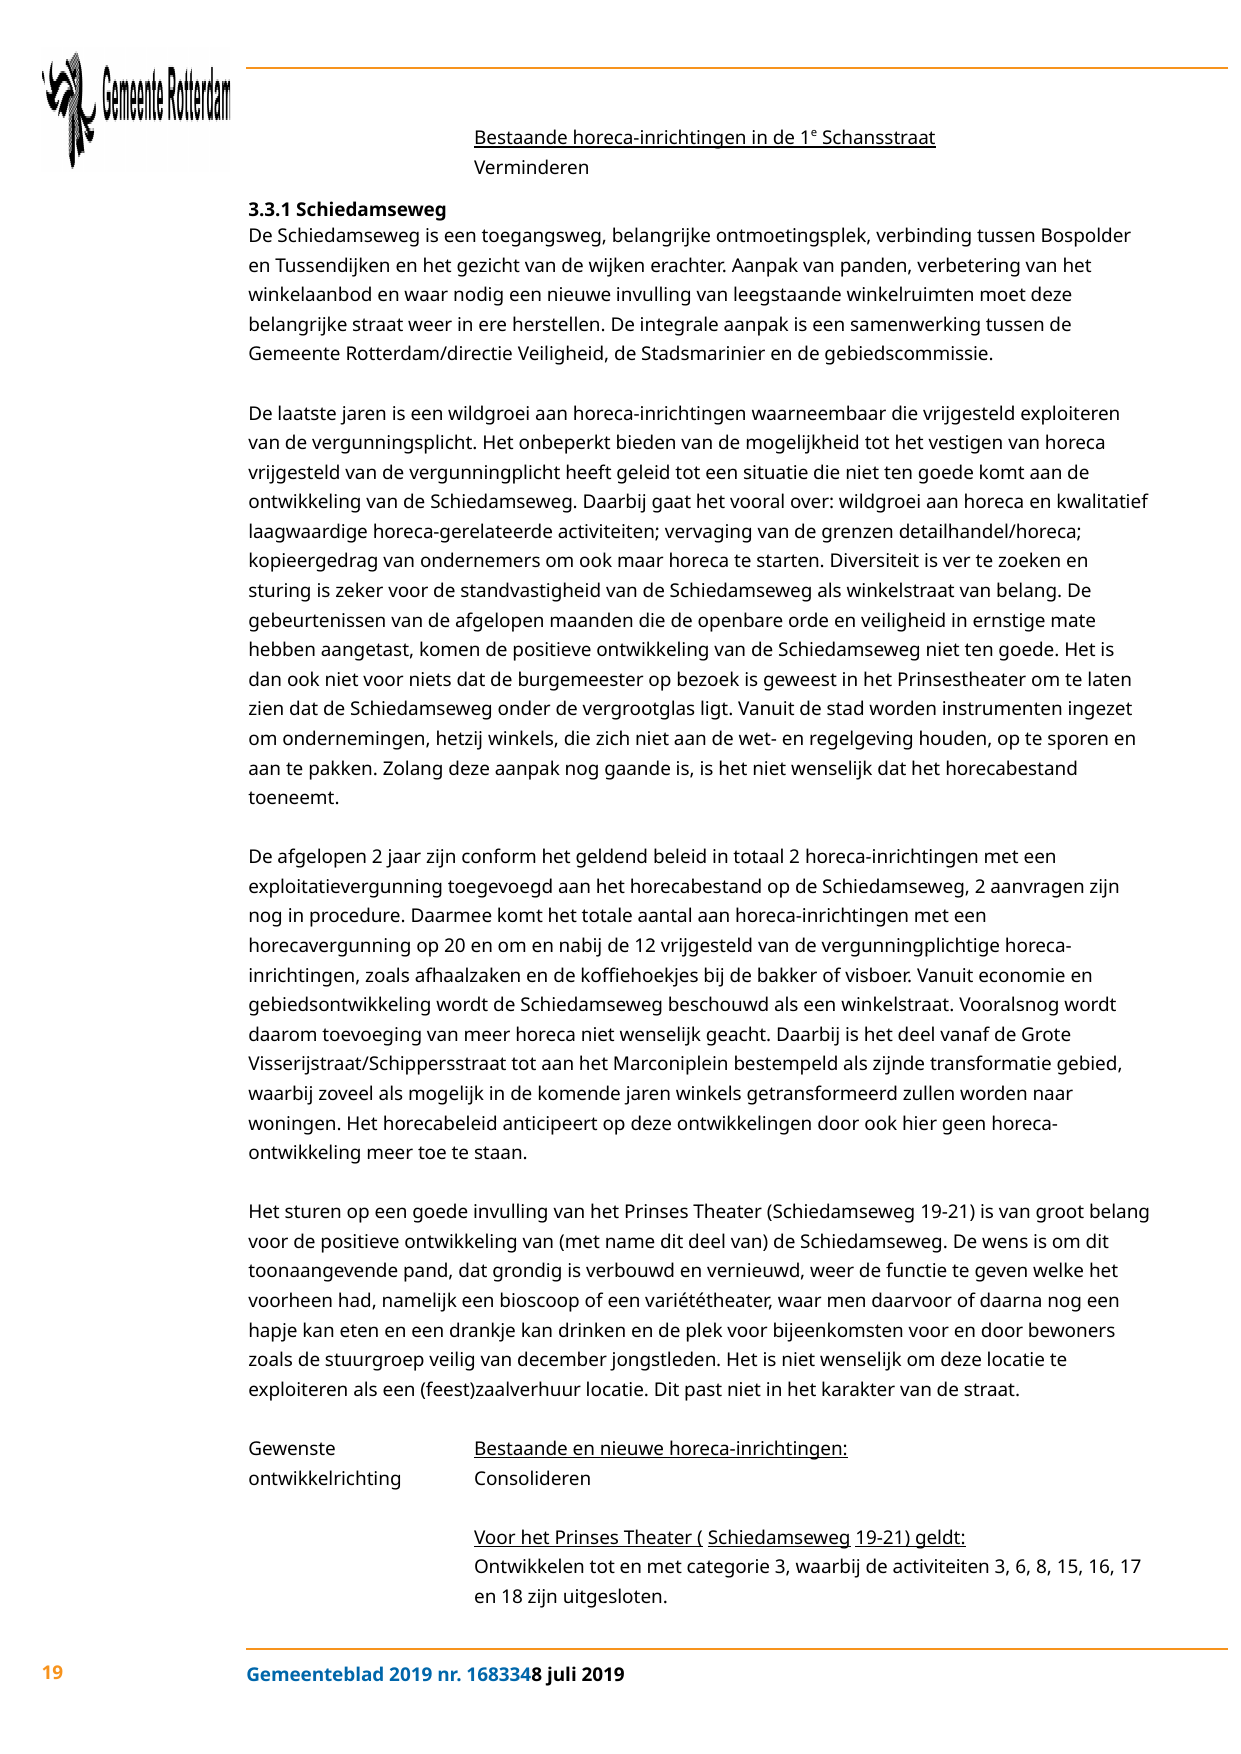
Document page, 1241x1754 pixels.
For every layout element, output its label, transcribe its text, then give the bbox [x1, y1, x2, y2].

text 3.3.1 Schiedamseweg [248, 196, 1152, 222]
table_header Bestaande horeca-inrichtingen in de 1e Schansstraat Verminderen [474, 95, 1152, 180]
table_header Bestaande en nieuwe horeca-inrichtingen: Consolideren Voor het Prinses Theater ( Schiedamseweg 19-21) geldt: Ontwikkelen tot en met categorie 3, waarbij de activiteiten 3, 6, 8, 15, 16, 17 en 18 zijn uitgesloten. [474, 1435, 1152, 1609]
picture [41, 47, 231, 172]
table_header [248, 95, 474, 180]
text Het sturen op een goede invulling van het Prinses Theater (Schiedamseweg 19-21) is van groot belang voor de positieve ontwikkeling van (met name dit deel van) de Schiedamseweg. De wens is om dit toonaangevende pand, dat grondig is verbouwd en vernieuwd, weer de functie te geven welke het voorheen had, namelijk een bioscoop of een variététheater, waar men daarvoor of daarna nog een hapje kan eten en een drankje kan drinken en de plek voor bijeenkomsten voor en door bewoners zoals de stuurgroep veilig van december jongstleden. Het is niet wenselijk om deze locatie te exploiteren als een (feest)zaalverhuur locatie. Dit past niet in het karakter van de straat. [248, 1198, 1152, 1402]
table_header Gewenste ontwikkelrichting [248, 1435, 474, 1609]
text De Schiedamseweg is een toegangsweg, belangrijke ontmoetingsplek, verbinding tussen Bospolder en Tussendijken en het gezicht van de wijken erachter. Aanpak van panden, verbetering van het winkelaanbod en waar nodig een nieuwe invulling van leegstaande winkelruimten moet deze belangrijke straat weer in ere herstellen. De integrale aanpak is een samenwerking tussen de Gemeente Rotterdam/directie Veiligheid, de Stadsmarinier en de gebiedscommissie. [248, 222, 1152, 366]
text De laatste jaren is een wildgroei aan horeca-inrichtingen waarneembaar die vrijgesteld exploiteren van de vergunningsplicht. Het onbeperkt bieden van de mogelijkheid tot het vestigen van horeca vrijgesteld van de vergunningplicht heeft geleid tot een situatie die niet ten goede komt aan de ontwikkeling van de Schiedamseweg. Daarbij gaat het vooral over: wildgroei aan horeca en kwalitatief laagwaardige horeca-gerelateerde activiteiten; vervaging van de grenzen detailhandel/horeca; kopieergedrag van ondernemers om ook maar horeca te starten. Diversiteit is ver te zoeken en sturing is zeker voor de standvastigheid van de Schiedamseweg als winkelstraat van belang. De gebeurtenissen van de afgelopen maanden die de openbare orde en veiligheid in ernstige mate hebben aangetast, komen de positieve ontwikkeling van de Schiedamseweg niet ten goede. Het is dan ook niet voor niets dat de burgemeester op bezoek is geweest in het Prinsestheater om te laten zien dat de Schiedamseweg onder de vergrootglas ligt. Vanuit de stad worden instrumenten ingezet om ondernemingen, hetzij winkels, die zich niet aan de wet- en regelgeving houden, op te sporen en aan te pakken. Zolang deze aanpak nog gaande is, is het niet wenselijk dat het horecabestand toeneemt. [248, 400, 1152, 810]
text De afgelopen 2 jaar zijn conform het geldend beleid in totaal 2 horeca-inrichtingen met een exploitatievergunning toegevoegd aan het horecabestand op de Schiedamseweg, 2 aanvragen zijn nog in procedure. Daarmee komt het totale aantal aan horeca-inrichtingen met een horecavergunning op 20 en om en nabij de 12 vrijgesteld van de vergunningplichtige horeca-inrichtingen, zoals afhaalzaken en de koffiehoekjes bij de bakker of visboer. Vanuit economie en gebiedsontwikkeling wordt de Schiedamseweg beschouwd als een winkelstraat. Vooralsnog wordt daarom toevoeging van meer horeca niet wenselijk geacht. Daarbij is het deel vanaf de Grote Visserijstraat/Schippersstraat tot aan het Marconiplein bestempeld als zijnde transformatie gebied, waarbij zoveel als mogelijk in de komende jaren winkels getransformeerd zullen worden naar woningen. Het horecabeleid anticipeert op deze ontwikkelingen door ook hier geen horeca-ontwikkeling meer toe te staan. [248, 843, 1152, 1165]
